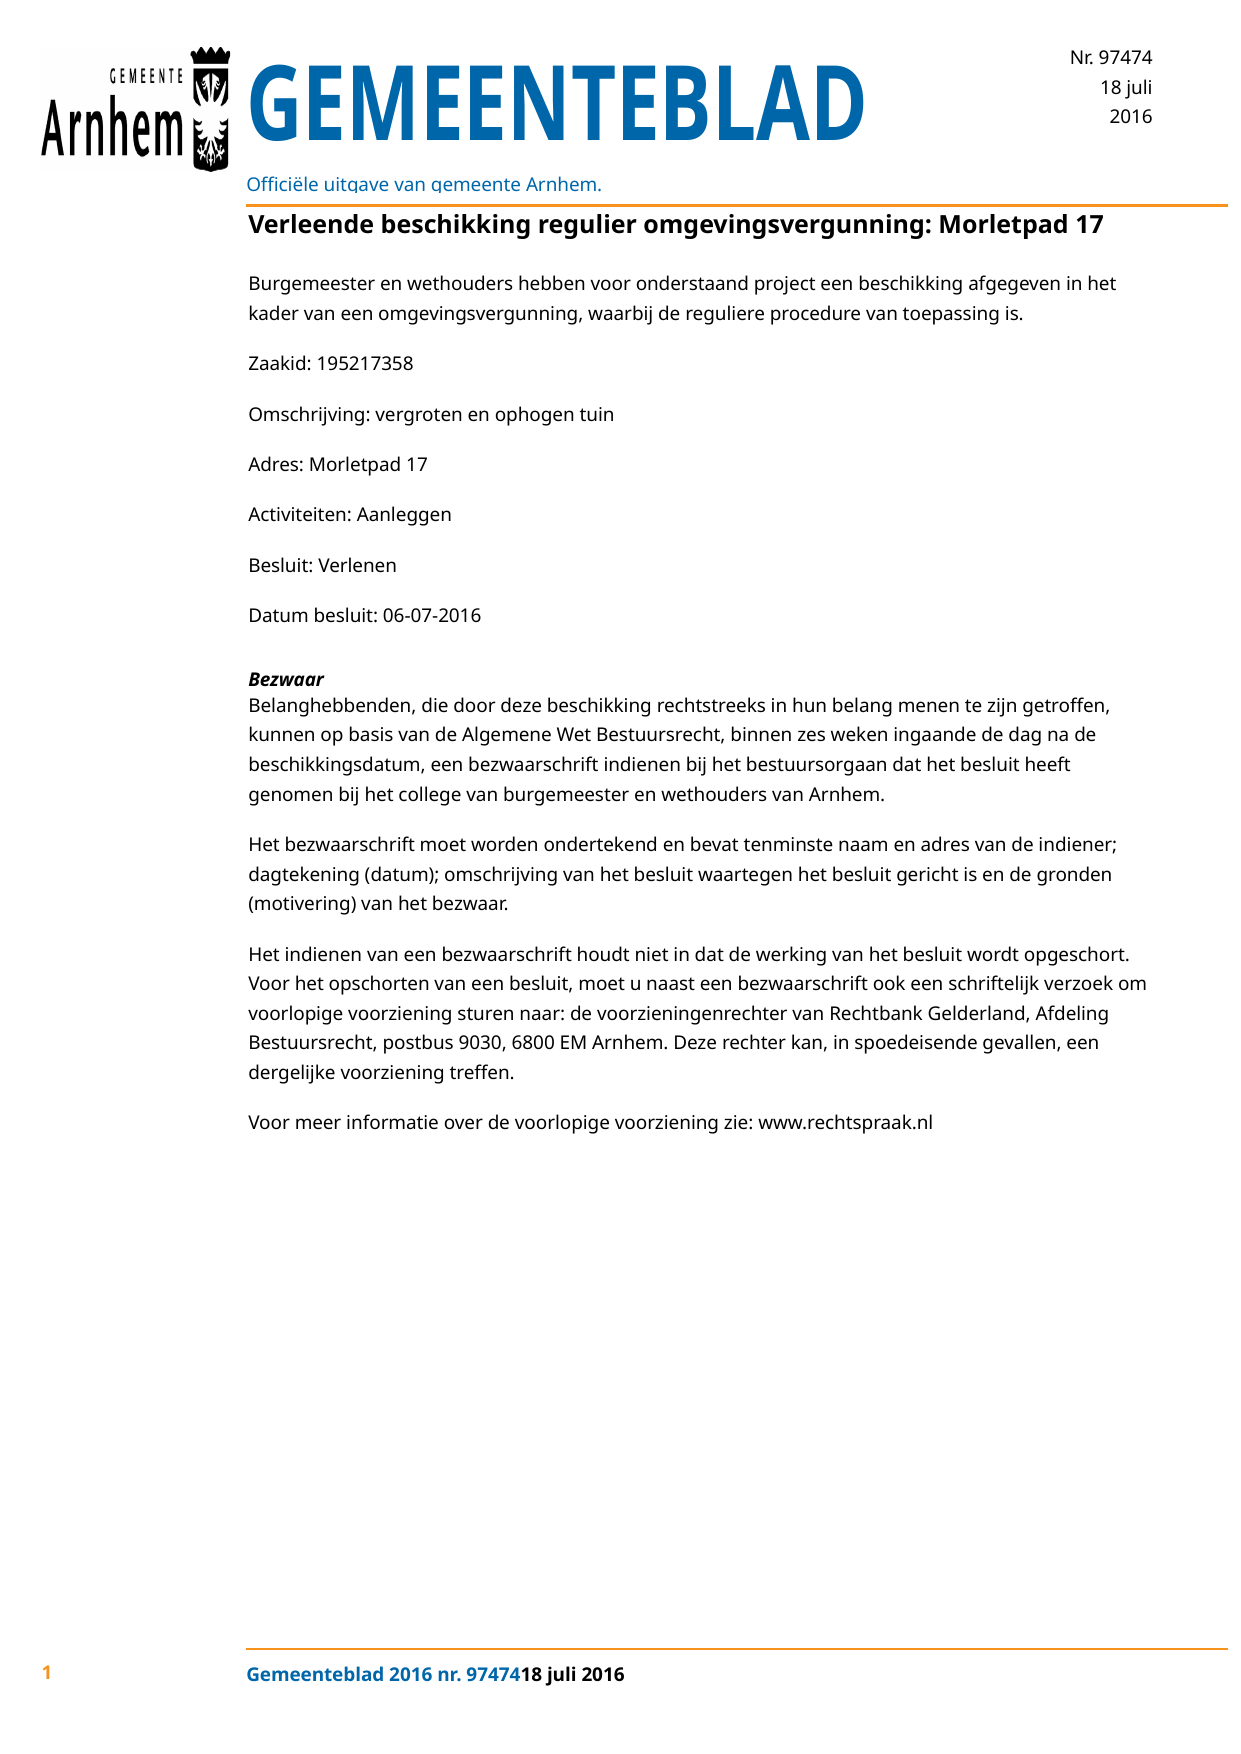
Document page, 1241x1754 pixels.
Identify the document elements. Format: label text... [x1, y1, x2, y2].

text Voor meer informatie over de voorlopige voorziening zie: www.rechtspraak.nl [248, 1109, 1152, 1135]
text Omschrijving: vergroten en ophogen tuin [248, 401, 1152, 426]
text Het bezwaarschrift moet worden ondertekend en bevat tenminste naam en adres van de indiener; dagtekening (datum); omschrijving van het besluit waartegen het besluit gericht is en de gronden (motivering) van het bezwaar. [248, 831, 1152, 916]
text Belanghebbenden, die door deze beschikking rechtstreeks in hun belang menen te zijn getroffen, kunnen op basis van de Algemene Wet Bestuursrecht, binnen zes weken ingaande de dag na de beschikkingsdatum, een bezwaarschrift indienen bij het bestuursorgaan dat het besluit heeft genomen bij het college van burgemeester en wethouders van Arnhem. [248, 692, 1152, 807]
text Besluit: Verlenen [248, 552, 1152, 578]
text Bezwaar [248, 666, 1152, 692]
text Activiteiten: Aanleggen [248, 502, 1152, 527]
text Het indienen van een bezwaarschrift houdt niet in dat de werking van het besluit wordt opgeschort. Voor het opschorten van een besluit, moet u naast een bezwaarschrift ook een schriftelijk verzoek om voorlopige voorziening sturen naar: de voorzieningenrechter van Rechtbank Gelderland, Afdeling Bestuursrecht, postbus 9030, 6800 EM Arnhem. Deze rechter kan, in spoedeisende gevallen, een dergelijke voorziening treffen. [248, 941, 1152, 1085]
text Adres: Morletpad 17 [248, 451, 1152, 477]
text Burgemeester en wethouders hebben voor onderstaand project een beschikking afgegeven in het kader van een omgevingsvergunning, waarbij de reguliere procedure van toepassing is. [248, 270, 1152, 326]
text Zaakid: 195217358 [248, 350, 1152, 376]
picture [41, 47, 231, 172]
text Verleende beschikking regulier omgevingsvergunning: Morletpad 17 [248, 207, 1152, 241]
text Datum besluit: 06-07-2016 [248, 602, 1152, 628]
